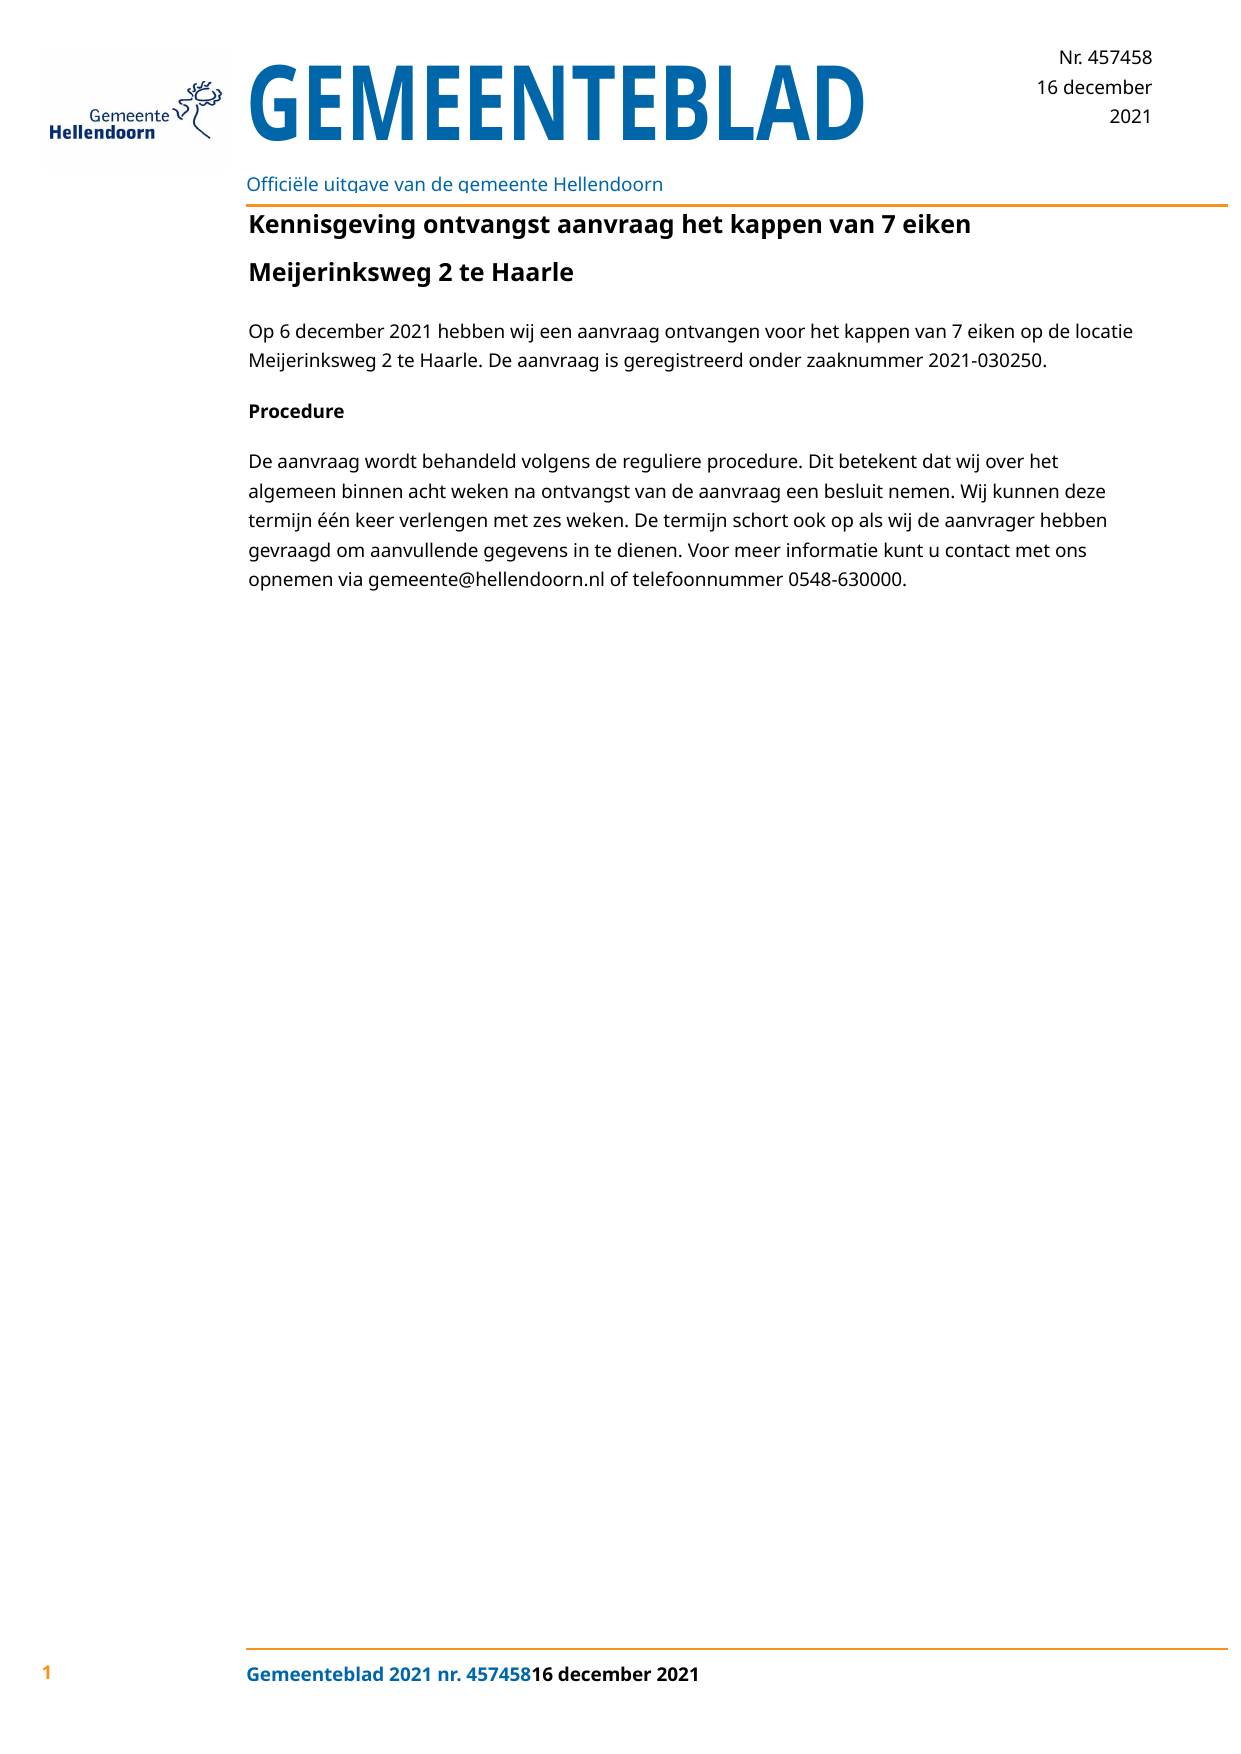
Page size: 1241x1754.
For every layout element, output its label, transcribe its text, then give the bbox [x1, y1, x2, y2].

text Procedure [248, 398, 1152, 424]
picture [41, 47, 231, 172]
text Kennisgeving ontvangst aanvraag het kappen van 7 eiken Meijerinksweg 2 te Haarle [248, 207, 1152, 288]
text De aanvraag wordt behandeld volgens de reguliere procedure. Dit betekent dat wij over het algemeen binnen acht weken na ontvangst van de aanvraag een besluit nemen. Wij kunnen deze termijn één keer verlengen met zes weken. De termijn schort ook op als wij de aanvrager hebben gevraagd om aanvullende gegevens in te dienen. Voor meer informatie kunt u contact met ons opnemen via gemeente@hellendoorn.nl of telefoonnummer 0548-630000. [248, 448, 1152, 592]
text Op 6 december 2021 hebben wij een aanvraag ontvangen voor het kappen van 7 eiken op de locatie Meijerinksweg 2 te Haarle. De aanvraag is geregistreerd onder zaaknummer 2021-030250. [248, 318, 1152, 373]
